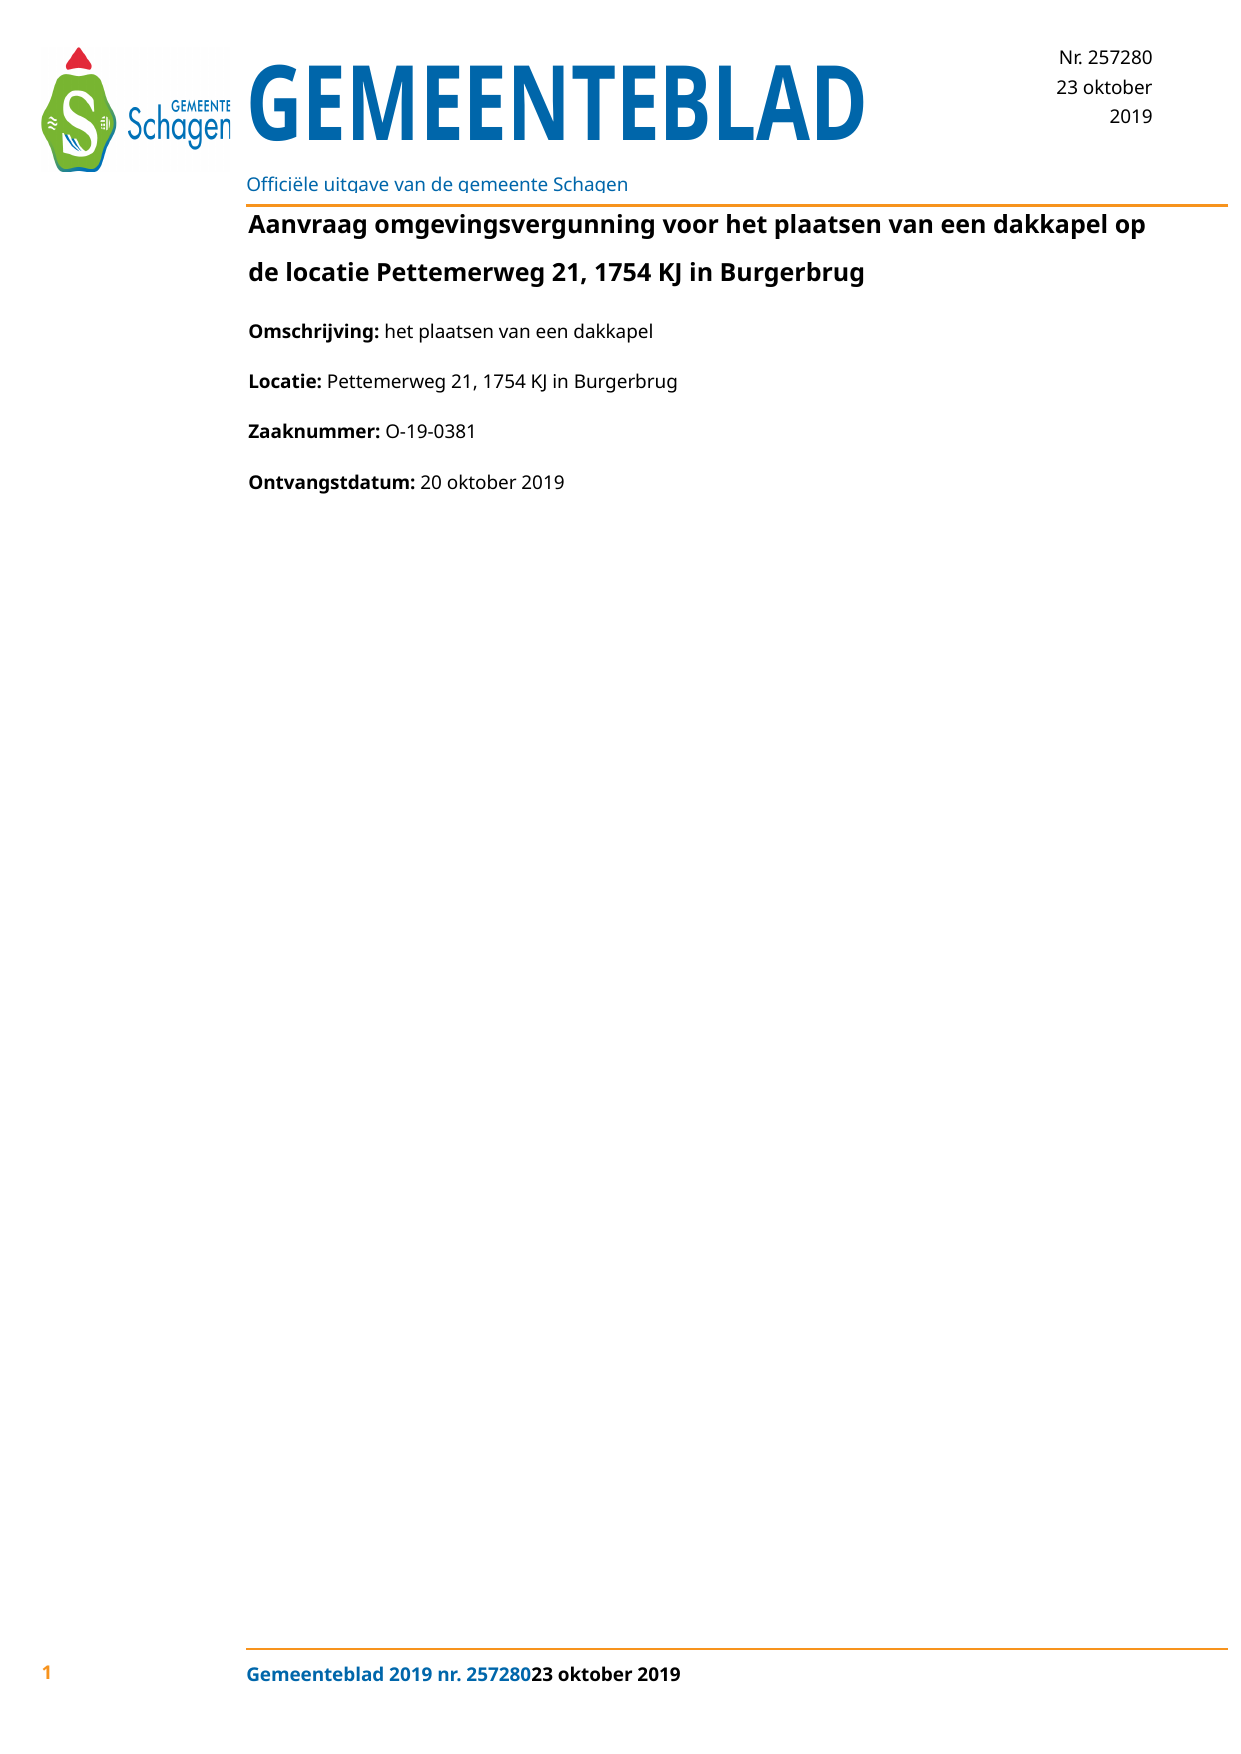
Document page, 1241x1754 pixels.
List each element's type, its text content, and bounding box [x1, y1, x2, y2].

text Ontvangstdatum: 20 oktober 2019 [248, 469, 1152, 495]
picture [41, 47, 231, 172]
text Locatie: Pettemerweg 21, 1754 KJ in Burgerbrug [248, 368, 1152, 394]
text Zaaknummer: O-19-0381 [248, 419, 1152, 444]
text Omschrijving: het plaatsen van een dakkapel [248, 318, 1152, 344]
text Aanvraag omgevingsvergunning voor het plaatsen van een dakkapel op de locatie Pettemerweg 21, 1754 KJ in Burgerbrug [248, 207, 1152, 288]
